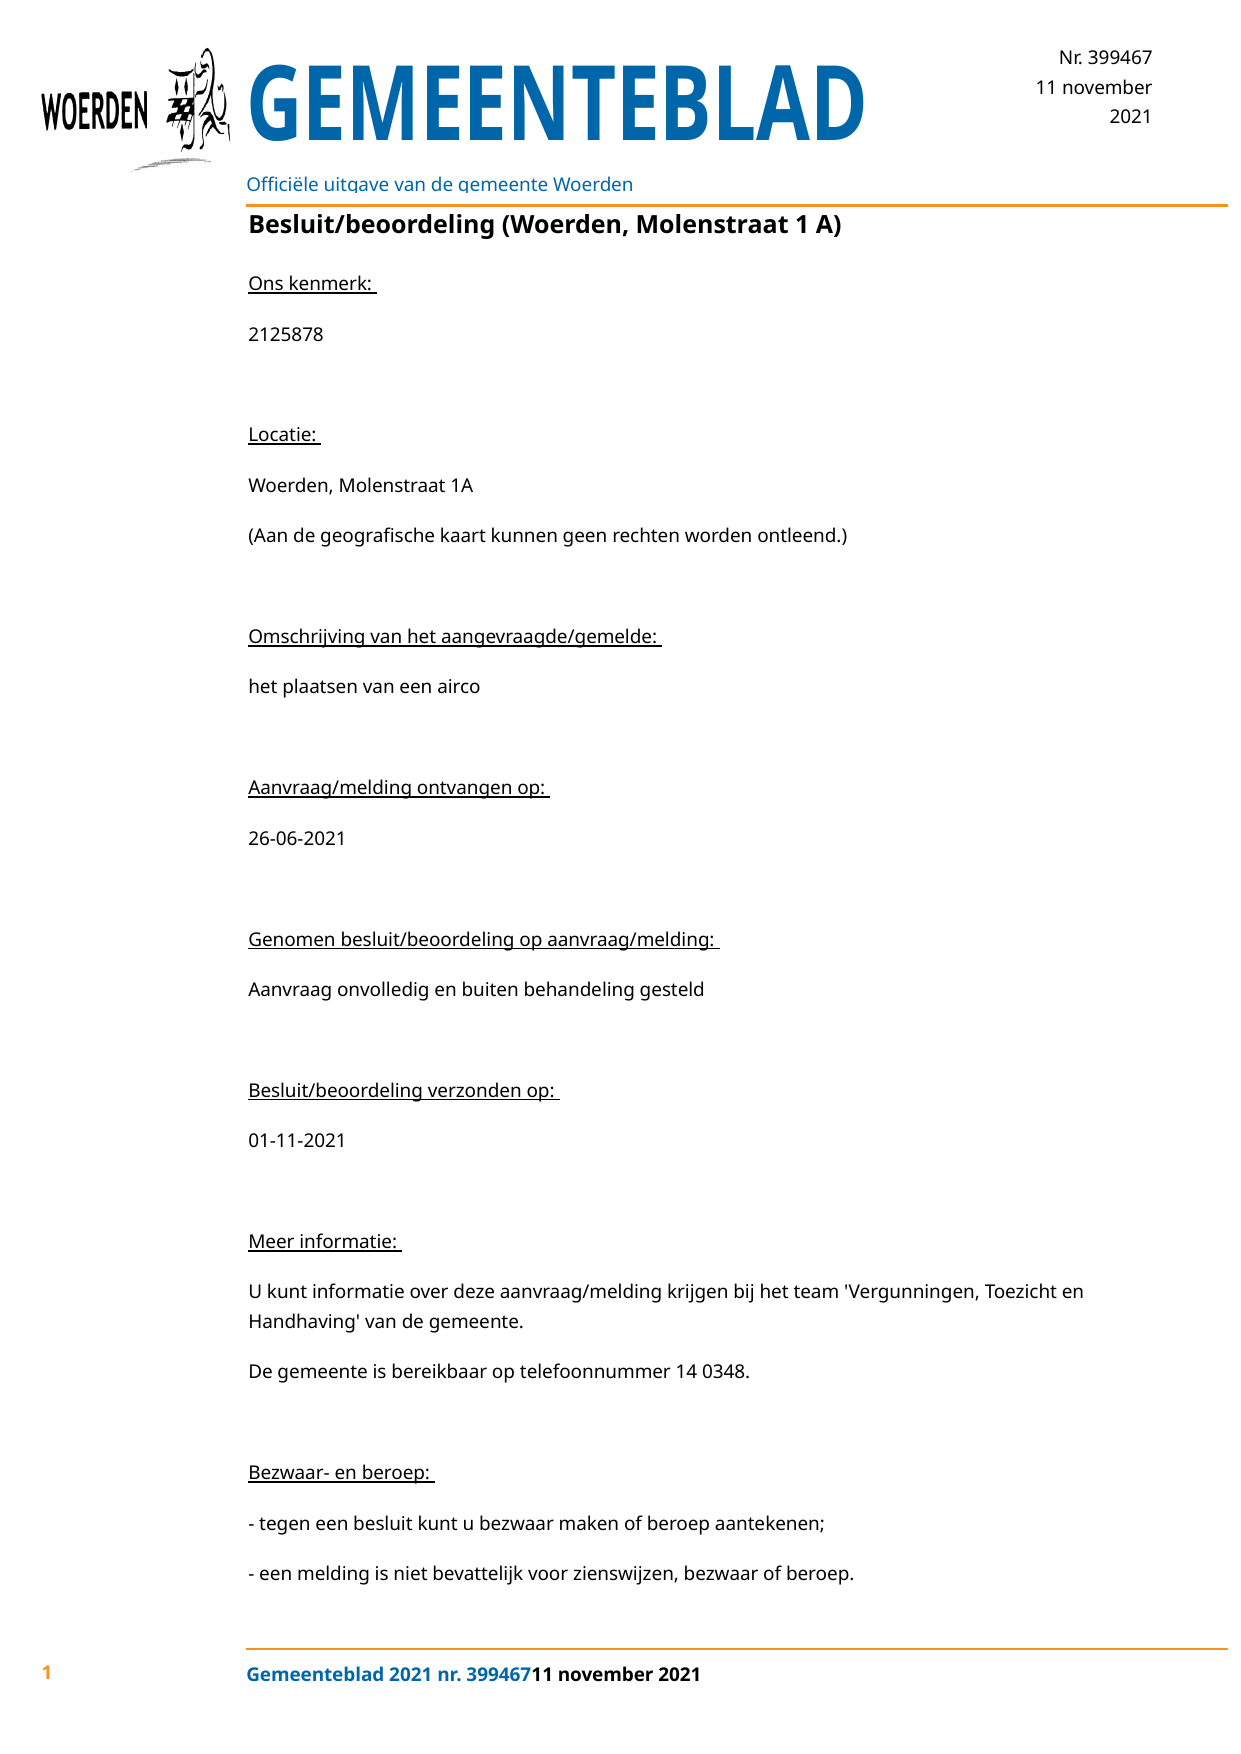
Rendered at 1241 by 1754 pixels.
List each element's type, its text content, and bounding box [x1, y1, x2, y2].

text Meer informatie: [248, 1228, 1152, 1254]
text het plaatsen van een airco [248, 674, 1152, 699]
text - tegen een besluit kunt u bezwaar maken of beroep aantekenen; [248, 1510, 1152, 1536]
text Genomen besluit/beoordeling op aanvraag/melding: [248, 926, 1152, 951]
text 01-11-2021 [248, 1127, 1152, 1153]
text Bezwaar- en beroep: [248, 1459, 1152, 1485]
text Besluit/beoordeling verzonden op: [248, 1077, 1152, 1103]
text 2125878 [248, 321, 1152, 346]
text (Aan de geografische kaart kunnen geen rechten worden ontleend.) [248, 522, 1152, 548]
text 26-06-2021 [248, 825, 1152, 851]
text Besluit/beoordeling (Woerden, Molenstraat 1 A) [248, 207, 1152, 241]
picture [41, 47, 231, 172]
text Aanvraag/melding ontvangen op: [248, 774, 1152, 800]
text U kunt informatie over deze aanvraag/melding krijgen bij het team 'Vergunningen, Toezicht en Handhaving' van de gemeente. [248, 1279, 1152, 1334]
text Omschrijving van het aangevraagde/gemelde: [248, 623, 1152, 649]
text De gemeente is bereikbaar op telefoonnummer 14 0348. [248, 1359, 1152, 1384]
text Locatie: [248, 422, 1152, 447]
text Aanvraag onvolledig en buiten behandeling gesteld [248, 976, 1152, 1002]
text - een melding is niet bevattelijk voor zienswijzen, bezwaar of beroep. [248, 1560, 1152, 1586]
text Woerden, Molenstraat 1A [248, 472, 1152, 498]
text Ons kenmerk: [248, 270, 1152, 296]
